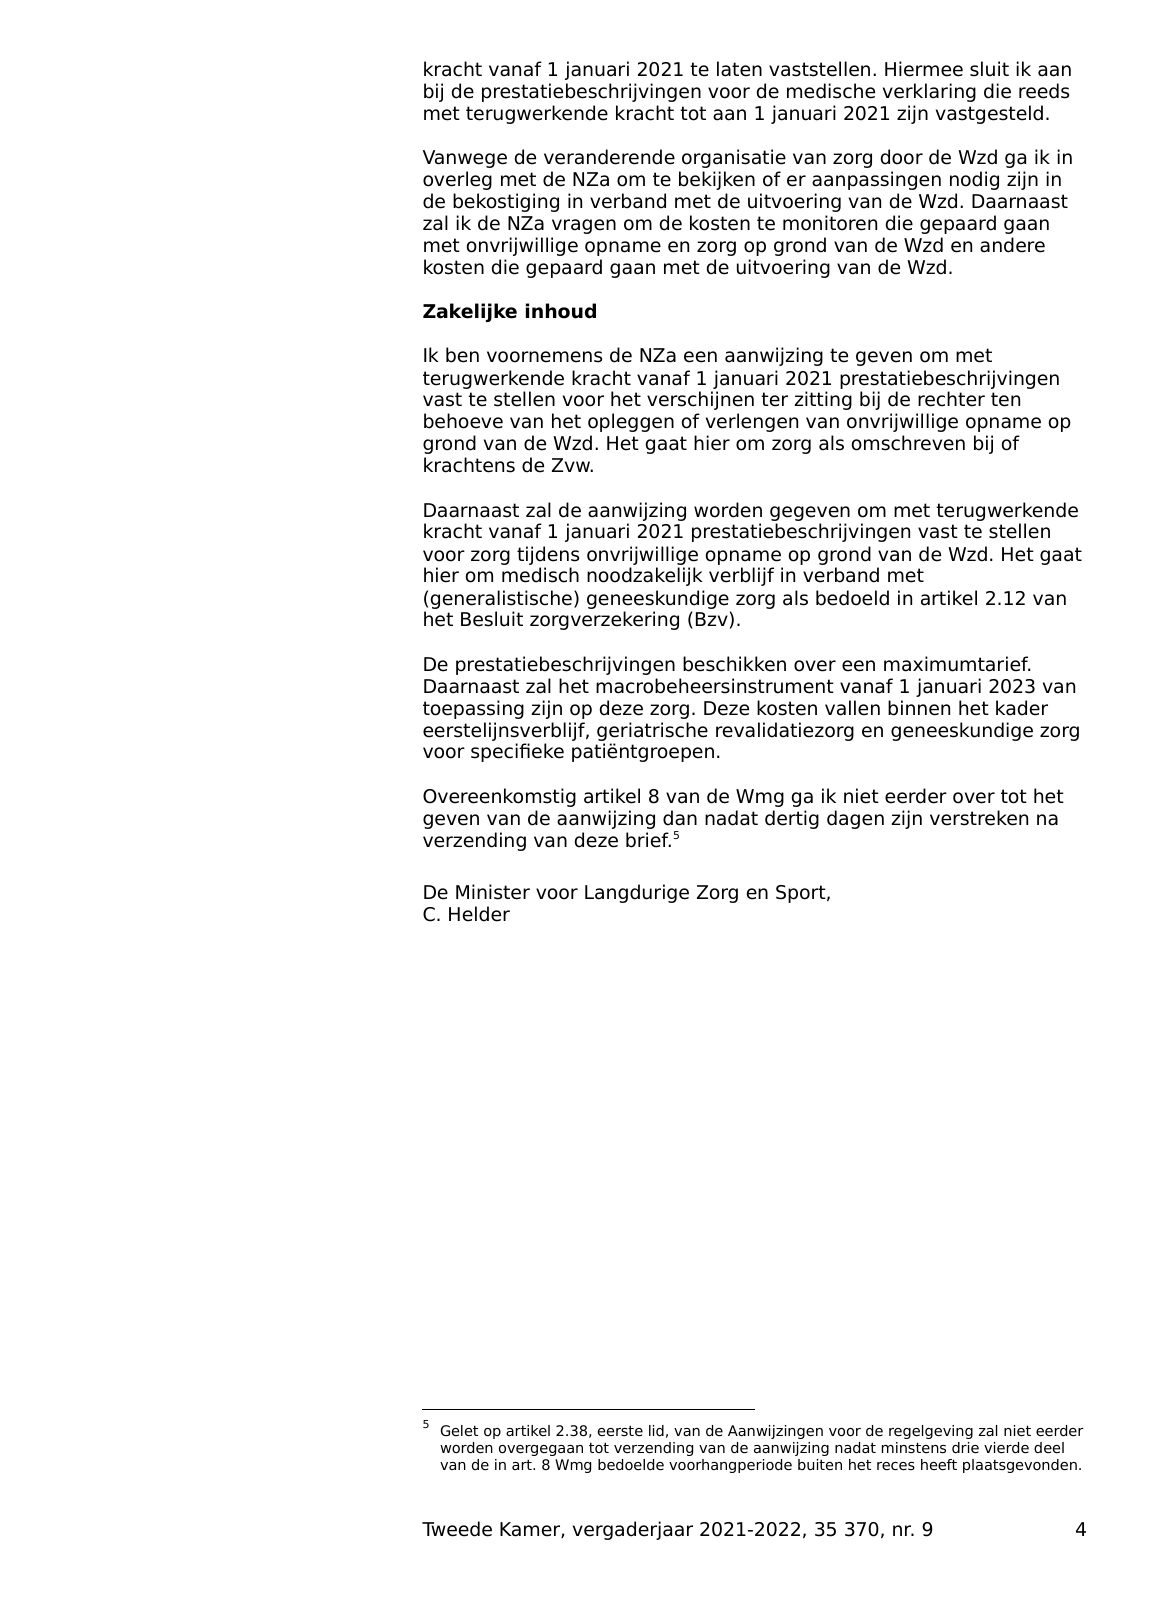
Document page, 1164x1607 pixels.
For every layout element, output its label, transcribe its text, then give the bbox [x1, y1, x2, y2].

text Ik ben voornemens de NZa een aanwijzing te geven om met terugwerkende kracht vanaf 1 januari 2021 prestatiebeschrijvingen vast te stellen voor het verschijnen ter zitting bij de rechter ten behoeve van het opleggen of verlengen van onvrijwillige opname op grond van de Wzd. Het gaat hier om zorg als omschreven bij of krachtens de Zvw. [422, 345, 1087, 477]
text Vanwege de veranderende organisatie van zorg door de Wzd ga ik in overleg met de NZa om te bekijken of er aanpassingen nodig zijn in de bekostiging in verband met de uitvoering van de Wzd. Daarnaast zal ik de NZa vragen om de kosten te monitoren die gepaard gaan met onvrijwillige opname en zorg op grond van de Wzd en andere kosten die gepaard gaan met de uitvoering van de Wzd. [422, 147, 1087, 279]
text Gelet op artikel 2.38, eerste lid, van de Aanwijzingen voor de regelgeving zal niet eerder worden overgegaan tot verzending van de aanwijzing nadat minstens drie vierde deel van de in art. 8 Wmg bedoelde voorhangperiode buiten het reces heeft plaatsgevonden. [422, 1418, 1087, 1474]
subtitle Zakelijke inhoud [422, 301, 1087, 323]
text kracht vanaf 1 januari 2021 te laten vaststellen. Hiermee sluit ik aan bij de prestatiebeschrijvingen voor de medische verklaring die reeds met terugwerkende kracht tot aan 1 januari 2021 zijn vastgesteld. [422, 59, 1087, 125]
text Overeenkomstig artikel 8 van de Wmg ga ik niet eerder over tot het geven van de aanwijzing dan nadat dertig dagen zijn verstreken na verzending van deze brief. [422, 786, 1087, 852]
text De Minister voor Langdurige Zorg en Sport, C. Helder [422, 882, 1087, 926]
text Daarnaast zal de aanwijzing worden gegeven om met terugwerkende kracht vanaf 1 januari 2021 prestatiebeschrijvingen vast te stellen voor zorg tijdens onvrijwillige opname op grond van de Wzd. Het gaat hier om medisch noodzakelijk verblijf in verband met (generalistische) geneeskundige zorg als bedoeld in artikel 2.12 van het Besluit zorgverzekering (Bzv). [422, 499, 1087, 631]
text De prestatiebeschrijvingen beschikken over een maximumtarief. Daarnaast zal het macrobeheersinstrument vanaf 1 januari 2023 van toepassing zijn op deze zorg. Deze kosten vallen binnen het kader eerstelijnsverblijf, geriatrische revalidatiezorg en geneeskundige zorg voor specifieke patiëntgroepen. [422, 653, 1087, 763]
